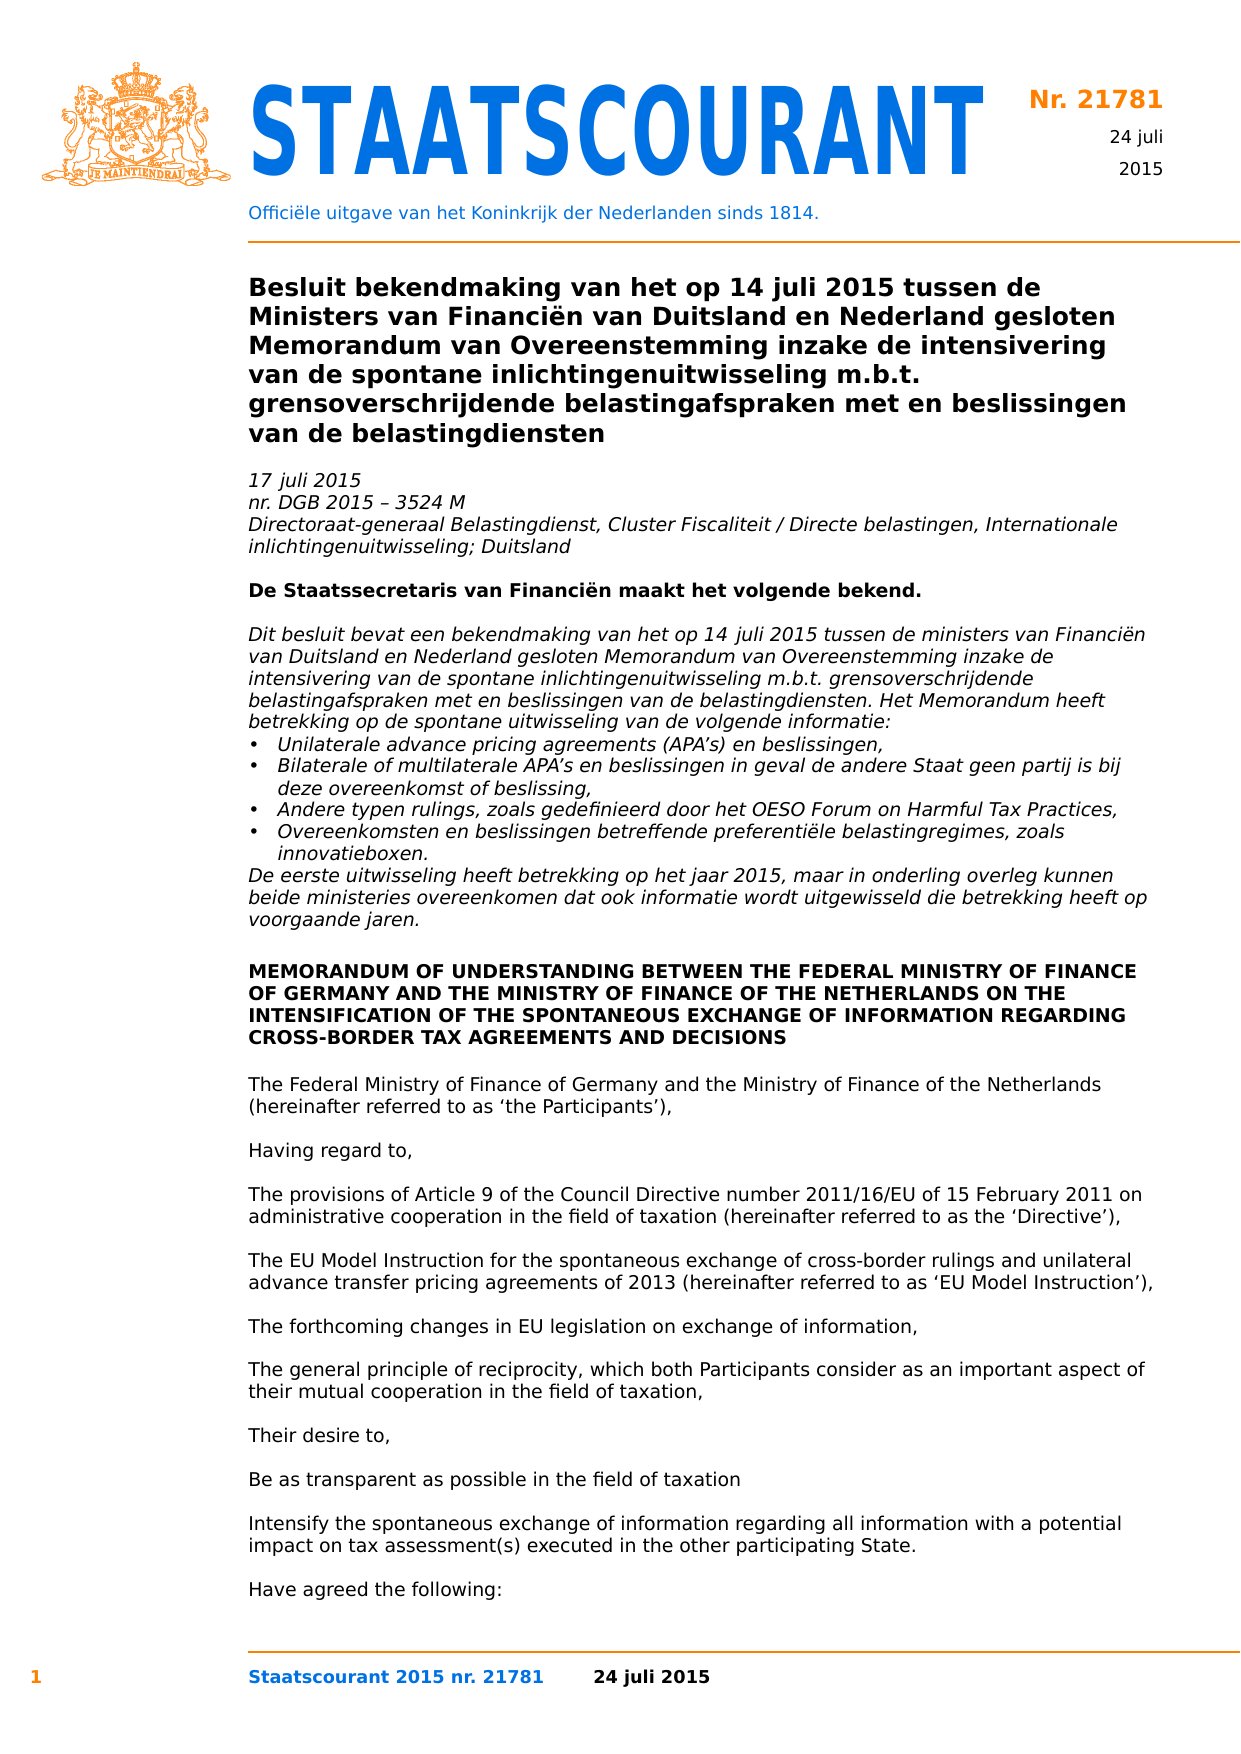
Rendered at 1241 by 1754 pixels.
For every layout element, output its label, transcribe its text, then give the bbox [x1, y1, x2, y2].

table_cell Officiële uitgave van het Koninkrijk der Nederlanden sinds 1814. [248, 203, 1240, 241]
table_header Nr. 21781 [998, 62, 1240, 121]
text The provisions of Article 9 of the Council Directive number 2011/16/EU of 15 February 2011 on administrative cooperation in the field of taxation (hereinafter referred to as the ‘Directive’), [248, 1184, 1163, 1228]
text De eerste uitwisseling heeft betrekking op het jaar 2015, maar in onderling overleg kunnen beide ministeries overeenkomen dat ook informatie wordt uitgewisseld die betrekking heeft op voorgaande jaren. [248, 865, 1163, 931]
text • Unilaterale advance pricing agreements (APA’s) en beslissingen, [248, 733, 1163, 755]
text • Andere typen rulings, zoals gedefinieerd door het OESO Forum on Harmful Tax Practices, [248, 799, 1163, 821]
table_cell 24 juli [998, 121, 1240, 153]
text The forthcoming changes in EU legislation on exchange of information, [248, 1316, 1163, 1337]
text The general principle of reciprocity, which both Participants consider as an important aspect of their mutual cooperation in the field of taxation, [248, 1359, 1163, 1403]
text Have agreed the following: [248, 1579, 1163, 1601]
text nr. DGB 2015 – 3524 M [248, 492, 1163, 514]
text Having regard to, [248, 1140, 1163, 1162]
text The Federal Ministry of Finance of Germany and the Ministry of Finance of the Netherlands (hereinafter referred to as ‘the Participants’), [248, 1074, 1163, 1118]
table_cell 2015 [998, 153, 1240, 203]
text • Bilaterale of multilaterale APA’s en beslissingen in geval de andere Staat geen partij is bij deze overeenkomst of beslissing, [248, 755, 1163, 799]
table_header STAATSCOURANT [248, 62, 998, 203]
text • Overeenkomsten en beslissingen betreffende preferentiële belastingregimes, zoals innovatieboxen. [248, 821, 1163, 865]
text The EU Model Instruction for the spontaneous exchange of cross-border rulings and unilateral advance transfer pricing agreements of 2013 (hereinafter referred to as ‘EU Model Instruction’), [248, 1250, 1163, 1294]
text Be as transparent as possible in the field of taxation [248, 1469, 1163, 1491]
text Dit besluit bevat een bekendmaking van het op 14 juli 2015 tussen de ministers van Financiën van Duitsland en Nederland gesloten Memorandum van Overeenstemming inzake de intensivering van de spontane inlichtingenuitwisseling m.b.t. grensoverschrijdende belastingafspraken met en beslissingen van de belastingdiensten. Het Memorandum heeft betrekking op de spontane uitwisseling van de volgende informatie: [248, 623, 1163, 733]
text Their desire to, [248, 1425, 1163, 1447]
text De Staatssecretaris van Financiën maakt het volgende bekend. [248, 580, 1163, 602]
text Intensify the spontaneous exchange of information regarding all information with a potential impact on tax assessment(s) executed in the other participating State. [248, 1513, 1163, 1557]
text Directoraat-generaal Belastingdienst, Cluster Fiscaliteit / Directe belastingen, Internationale inlichtingenuitwisseling; Duitsland [248, 514, 1163, 558]
subtitle MEMORANDUM OF UNDERSTANDING BETWEEN THE FEDERAL MINISTRY OF FINANCE OF GERMANY AND THE MINISTRY OF FINANCE OF THE NETHERLANDS ON THE INTENSIFICATION OF THE SPONTANEOUS EXCHANGE OF INFORMATION REGARDING CROSS-BORDER TAX AGREEMENTS AND DECISIONS [248, 961, 1163, 1049]
subtitle Besluit bekendmaking van het op 14 juli 2015 tussen de Ministers van Financiën van Duitsland en Nederland gesloten Memorandum van Overeenstemming inzake de intensivering van de spontane inlichtingenuitwisseling m.b.t. grensoverschrijdende belastingafspraken met en beslissingen van de belastingdiensten [248, 273, 1163, 448]
table_header [25, 62, 248, 241]
picture [41, 62, 231, 186]
text 17 juli 2015 [248, 470, 1163, 492]
